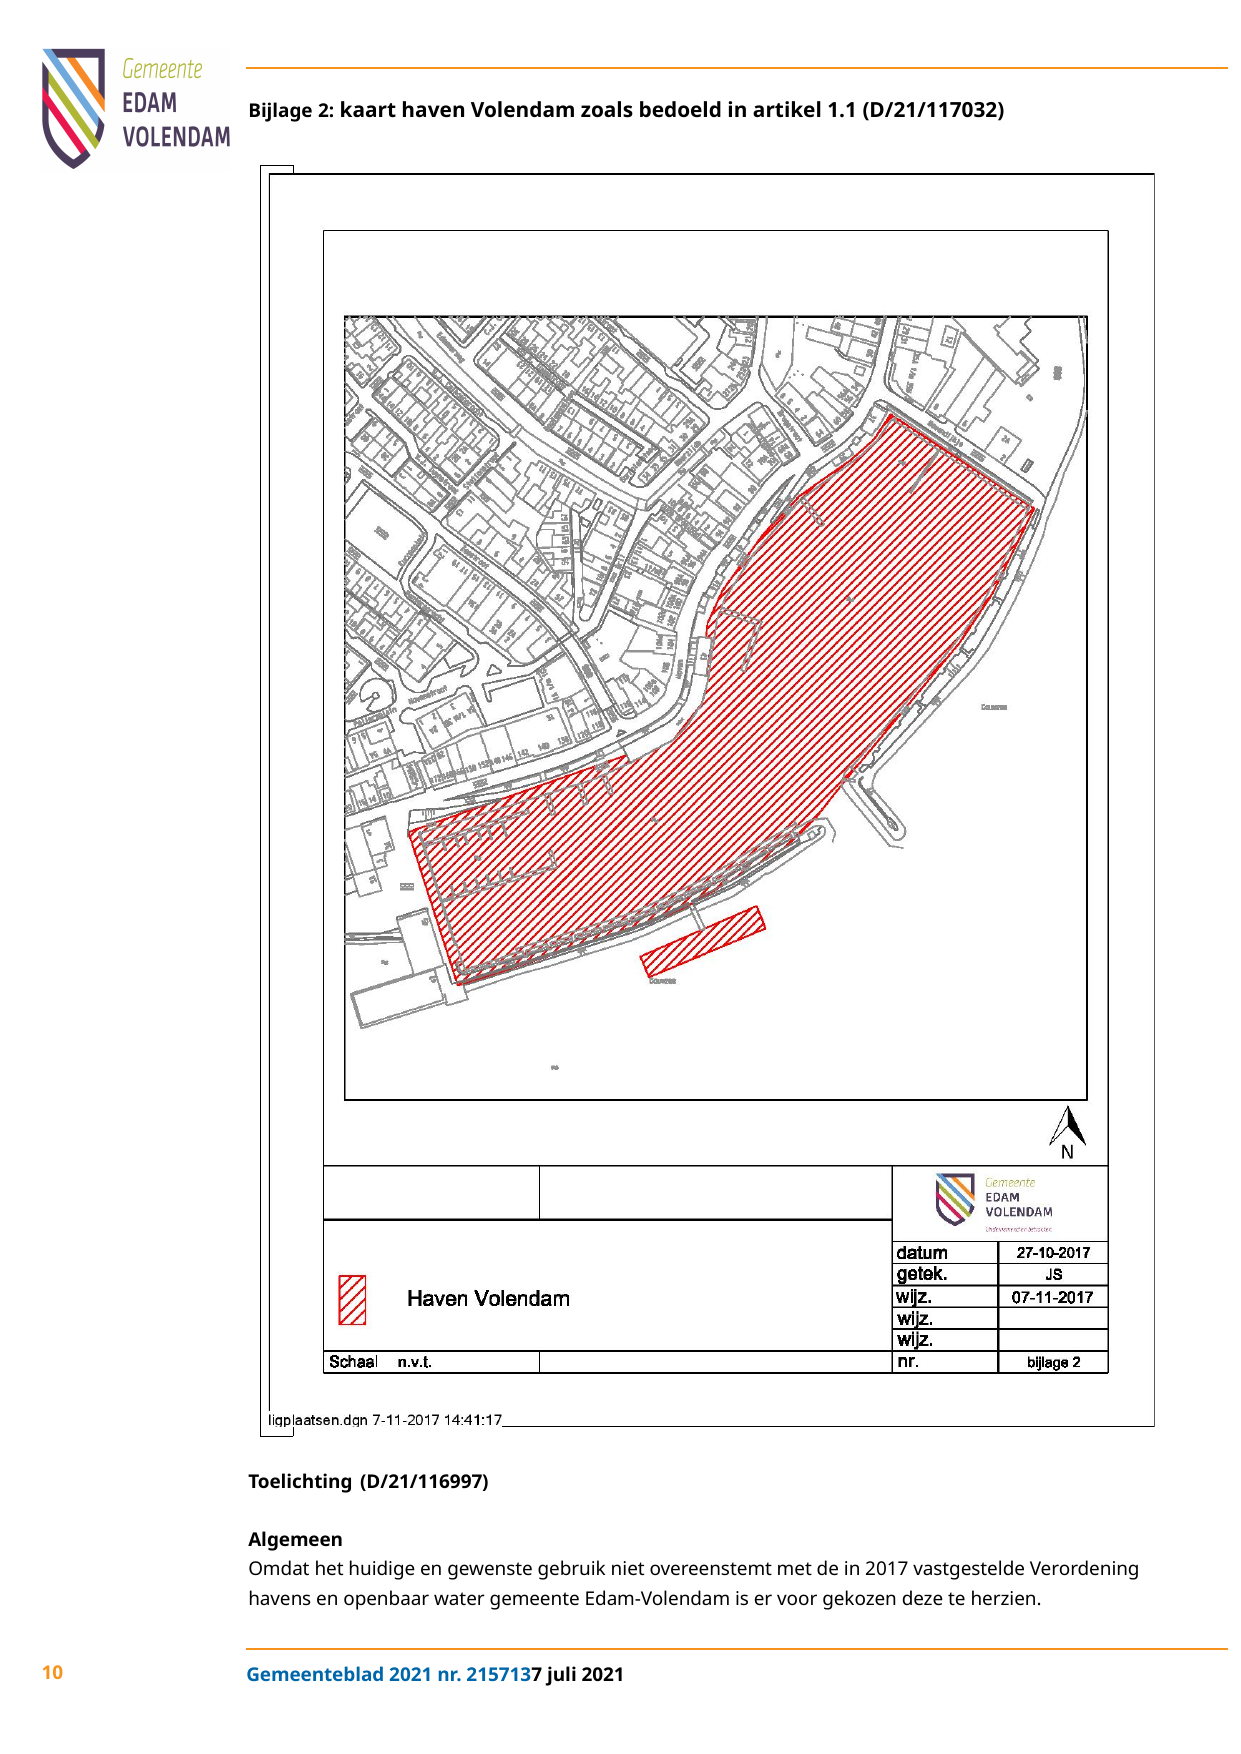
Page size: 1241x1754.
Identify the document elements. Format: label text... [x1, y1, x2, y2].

text Toelichting (D/21/116997) [248, 1457, 1152, 1497]
text Omdat het huidige en gewenste gebruik niet overeenstemt met de in 2017 vastgestelde Verordening havens en openbaar water gemeente Edam-Volendam is er voor gekozen deze te herzien. [248, 1556, 1152, 1611]
picture [41, 47, 231, 172]
text Algemeen [248, 1526, 1152, 1552]
picture [268, 173, 1155, 1427]
text Bijlage 2: kaart haven Volendam zoals bedoeld in artikel 1.1 (D/21/117032) [248, 95, 1152, 123]
